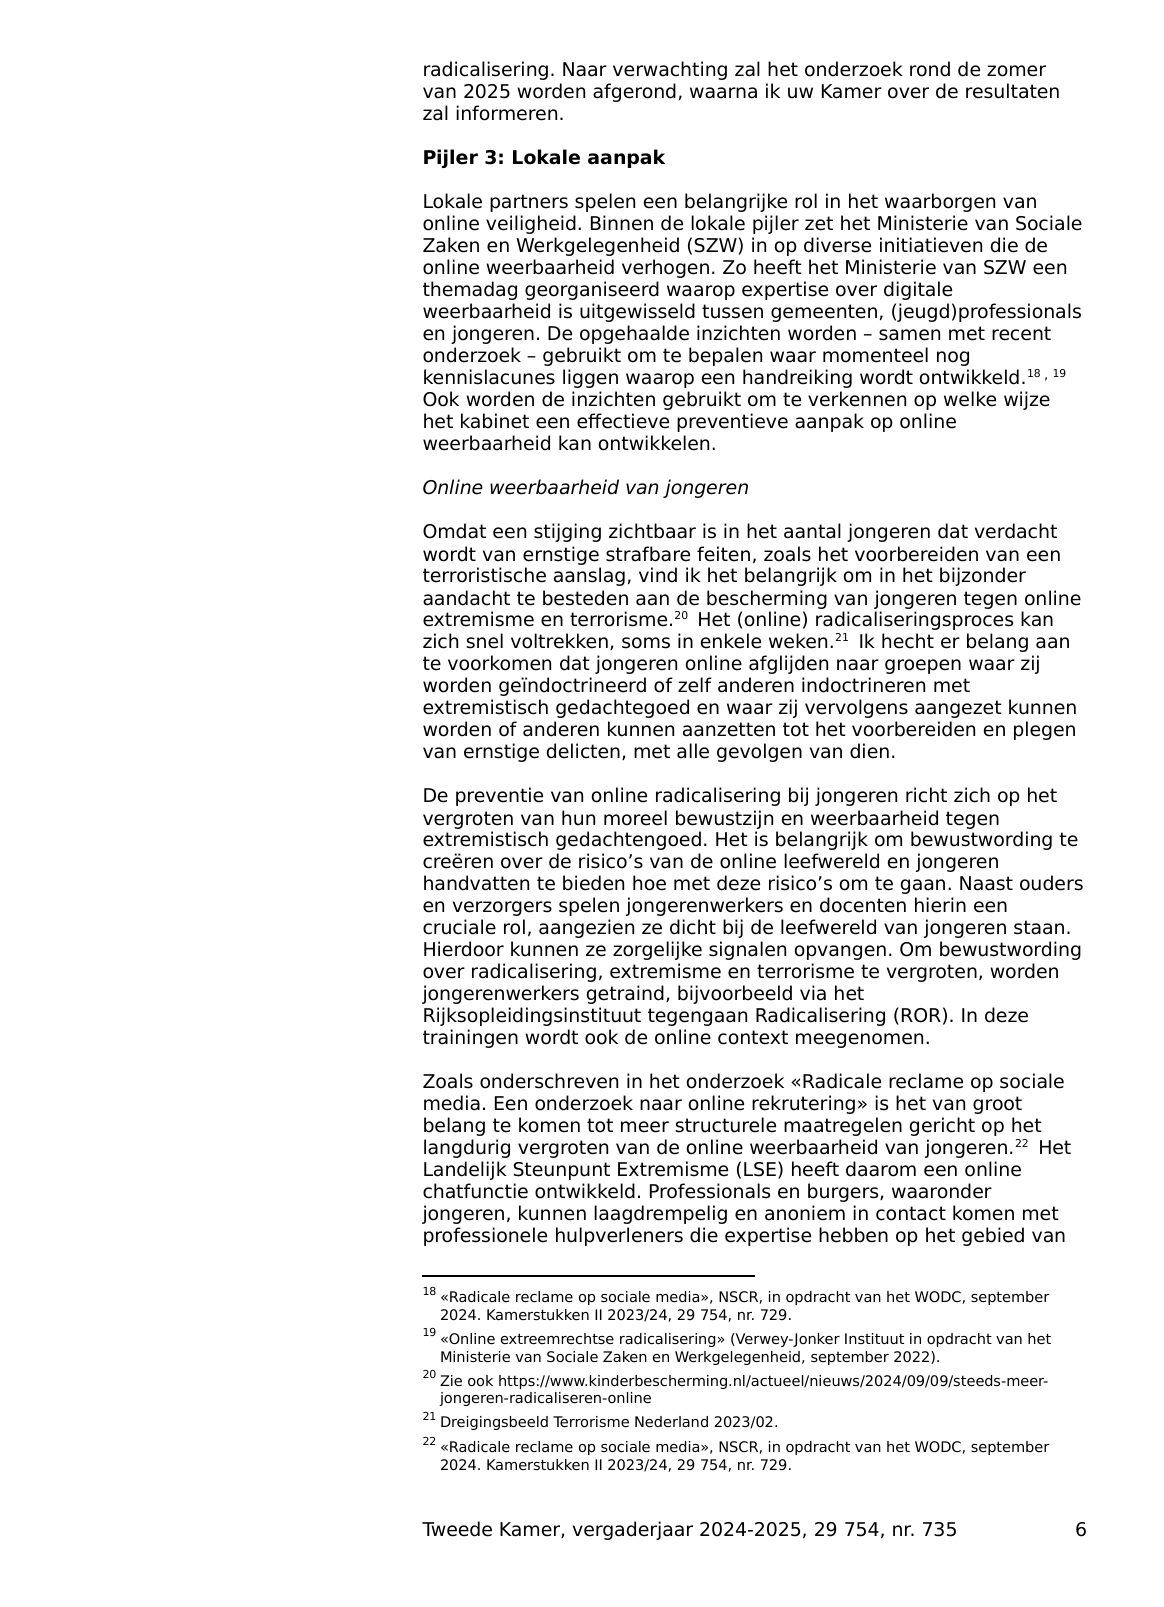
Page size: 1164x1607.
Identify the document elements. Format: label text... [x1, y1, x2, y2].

text «Radicale reclame op sociale media», NSCR, in opdracht van het WODC, september 2024. Kamerstukken II 2023/24, 29 754, nr. 729. [422, 1435, 1087, 1474]
text «Online extreemrechtse radicalisering» (Verwey-Jonker Instituut in opdracht van het Ministerie van Sociale Zaken en Werkgelegenheid, september 2022). [422, 1327, 1087, 1366]
text Zoals onderschreven in het onderzoek «Radicale reclame op sociale media. Een onderzoek naar online rekrutering» is het van groot belang te komen tot meer structurele maatregelen gericht op het langdurig vergroten van de online weerbaarheid van jongeren. Het Landelijk Steunpunt Extremisme (LSE) heeft daarom een online chatfunctie ontwikkeld. Professionals en burgers, waaronder jongeren, kunnen laagdrempelig en anoniem in contact komen met professionele hulpverleners die expertise hebben op het gebied van [422, 1071, 1087, 1247]
text Zie ook https://www.kinderbescherming.nl/actueel/nieuws/2024/09/09/steeds-meer-jongeren-radicaliseren-online [422, 1368, 1087, 1407]
text Omdat een stijging zichtbaar is in het aantal jongeren dat verdacht wordt van ernstige strafbare feiten, zoals het voorbereiden van een terroristische aanslag, vind ik het belangrijk om in het bijzonder aandacht te besteden aan de bescherming van jongeren tegen online extremisme en terrorisme. Het (online) radicaliseringsproces kan zich snel voltrekken, soms in enkele weken. Ik hecht er belang aan te voorkomen dat jongeren online afglijden naar groepen waar zij worden geïndoctrineerd of zelf anderen indoctrineren met extremistisch gedachtegoed en waar zij vervolgens aangezet kunnen worden of anderen kunnen aanzetten tot het voorbereiden en plegen van ernstige delicten, met alle gevolgen van dien. [422, 521, 1087, 763]
subtitle Pijler 3: Lokale aanpak [422, 147, 1087, 169]
text De preventie van online radicalisering bij jongeren richt zich op het vergroten van hun moreel bewustzijn en weerbaarheid tegen extremistisch gedachtengoed. Het is belangrijk om bewustwording te creëren over de risico’s van de online leefwereld en jongeren handvatten te bieden hoe met deze risico’s om te gaan. Naast ouders en verzorgers spelen jongerenwerkers en docenten hierin een cruciale rol, aangezien ze dicht bij de leefwereld van jongeren staan. Hierdoor kunnen ze zorgelijke signalen opvangen. Om bewustwording over radicalisering, extremisme en terrorisme te vergroten, worden jongerenwerkers getraind, bijvoorbeeld via het Rijksopleidingsinstituut tegengaan Radicalisering (ROR). In deze trainingen wordt ook de online context meegenomen. [422, 785, 1087, 1049]
text radicalisering. Naar verwachting zal het onderzoek rond de zomer van 2025 worden afgerond, waarna ik uw Kamer over de resultaten zal informeren. [422, 59, 1087, 125]
subtitle Online weerbaarheid van jongeren [422, 477, 1087, 499]
text «Radicale reclame op sociale media», NSCR, in opdracht van het WODC, september 2024. Kamerstukken II 2023/24, 29 754, nr. 729. [422, 1285, 1087, 1324]
text Dreigingsbeeld Terrorisme Nederland 2023/02. [422, 1410, 1087, 1432]
text Lokale partners spelen een belangrijke rol in het waarborgen van online veiligheid. Binnen de lokale pijler zet het Ministerie van Sociale Zaken en Werkgelegenheid (SZW) in op diverse initiatieven die de online weerbaarheid verhogen. Zo heeft het Ministerie van SZW een themadag georganiseerd waarop expertise over digitale weerbaarheid is uitgewisseld tussen gemeenten, (jeugd)professionals en jongeren. De opgehaalde inzichten worden – samen met recent onderzoek – gebruikt om te bepalen waar momenteel nog kennislacunes liggen waarop een handreiking wordt ontwikkeld., Ook worden de inzichten gebruikt om te verkennen op welke wijze het kabinet een effectieve preventieve aanpak op online weerbaarheid kan ontwikkelen. [422, 191, 1087, 455]
